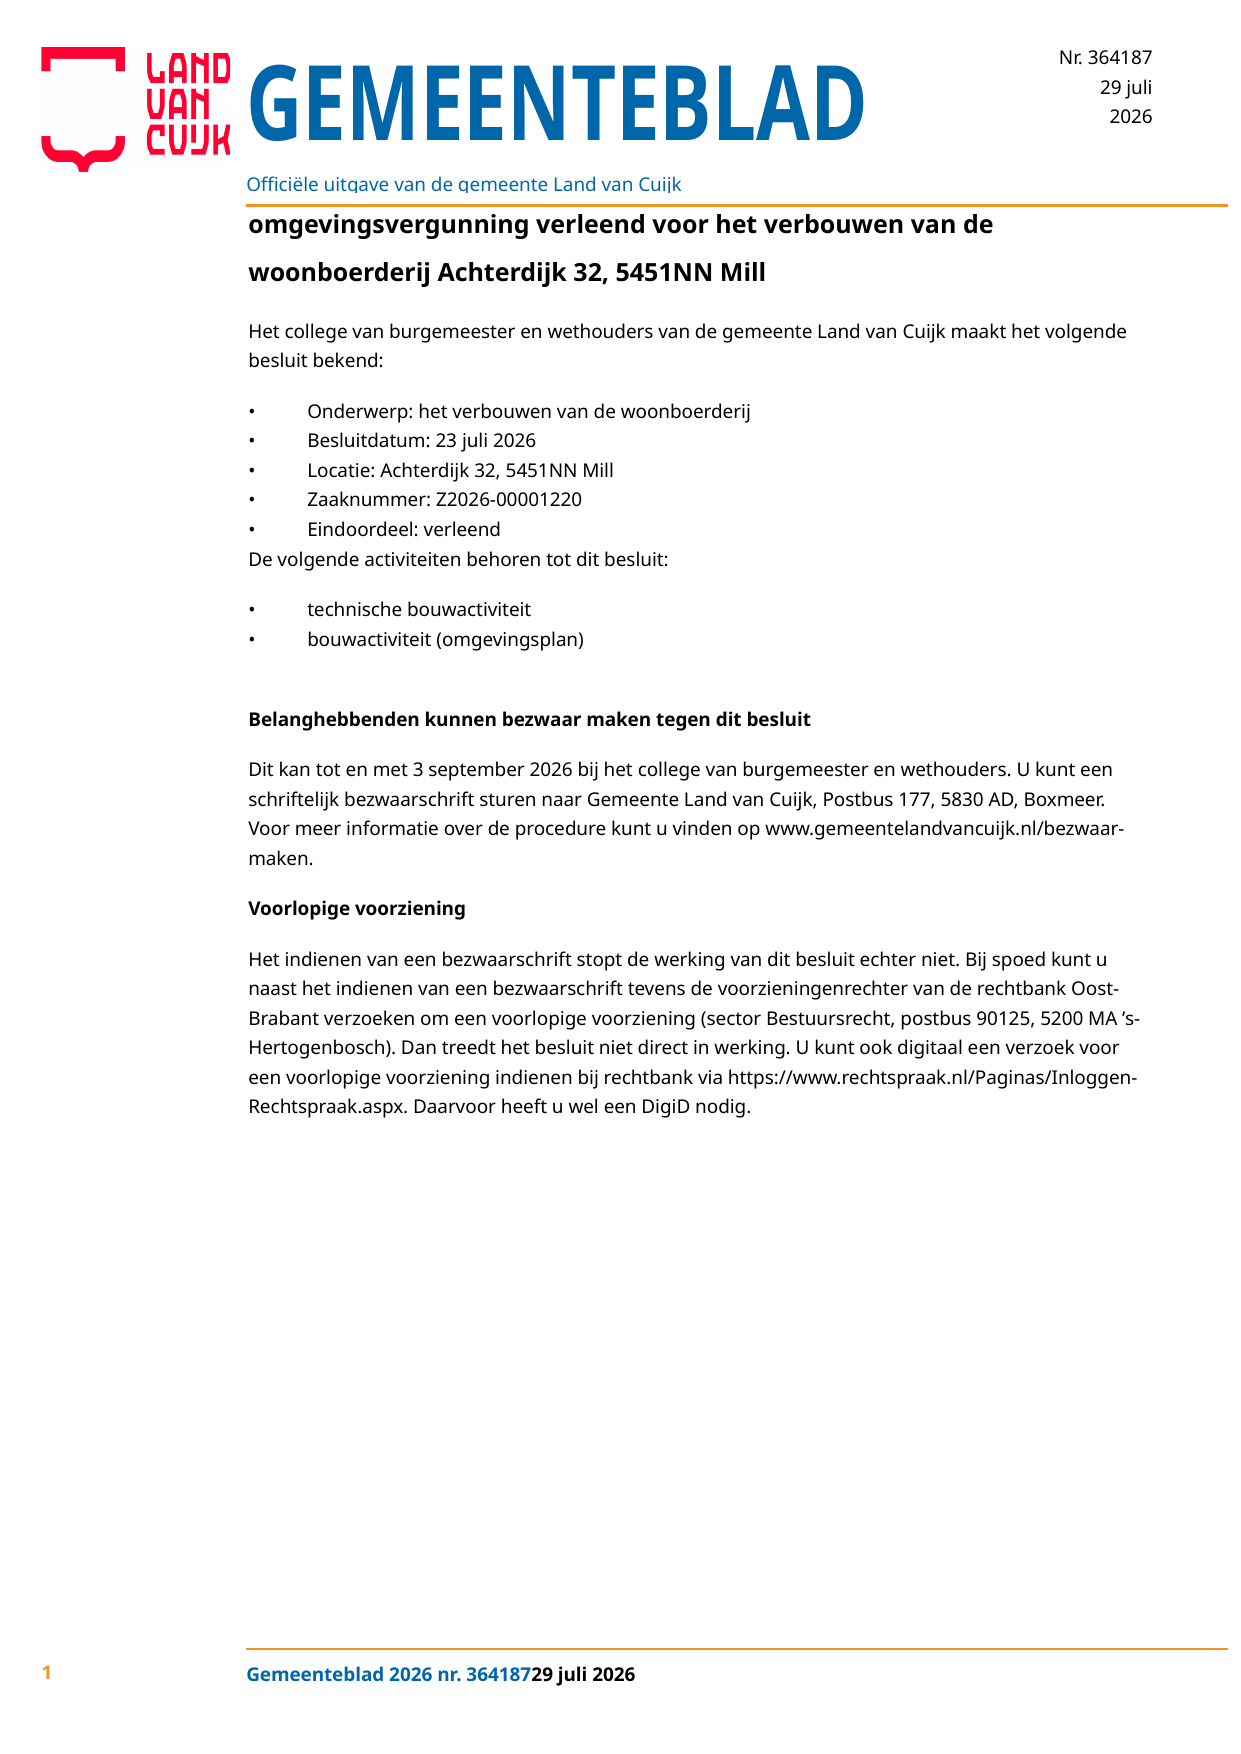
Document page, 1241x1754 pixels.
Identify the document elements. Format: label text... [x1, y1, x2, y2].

list Zaaknummer: Z2026-00001220 [248, 487, 1152, 512]
text omgevingsvergunning verleend voor het verbouwen van de woonboerderij Achterdijk 32, 5451NN Mill [248, 207, 1152, 288]
list bouwactiviteit (omgevingsplan) [248, 626, 1152, 652]
text Belanghebbenden kunnen bezwaar maken tegen dit besluit [248, 706, 1152, 732]
list Locatie: Achterdijk 32, 5451NN Mill [248, 457, 1152, 483]
list Eindoordeel: verleend [248, 516, 1152, 542]
text Het college van burgemeester en wethouders van de gemeente Land van Cuijk maakt het volgende besluit bekend: [248, 318, 1152, 373]
text Voorlopige voorziening [248, 895, 1152, 921]
picture [41, 47, 231, 172]
text De volgende activiteiten behoren tot dit besluit: [248, 546, 1152, 572]
text Dit kan tot en met 3 september 2026 bij het college van burgemeester en wethouders. U kunt een schriftelijk bezwaarschrift sturen naar Gemeente Land van Cuijk, Postbus 177, 5830 AD, Boxmeer. Voor meer informatie over de procedure kunt u vinden op www.gemeentelandvancuijk.nl/bezwaar-maken. [248, 756, 1152, 871]
list Onderwerp: het verbouwen van de woonboerderij [248, 398, 1152, 424]
list Besluitdatum: 23 juli 2026 [248, 427, 1152, 453]
list technische bouwactiviteit [248, 596, 1152, 622]
text Het indienen van een bezwaarschrift stopt de werking van dit besluit echter niet. Bij spoed kunt u naast het indienen van een bezwaarschrift tevens de voorzieningenrechter van de rechtbank Oost-Brabant verzoeken om een voorlopige voorziening (sector Bestuursrecht, postbus 90125, 5200 MA ’s-Hertogenbosch). Dan treedt het besluit niet direct in werking. U kunt ook digitaal een verzoek voor een voorlopige voorziening indienen bij rechtbank via https://www.rechtspraak.nl/Paginas/Inloggen-Rechtspraak.aspx. Daarvoor heeft u wel een DigiD nodig. [248, 946, 1152, 1119]
